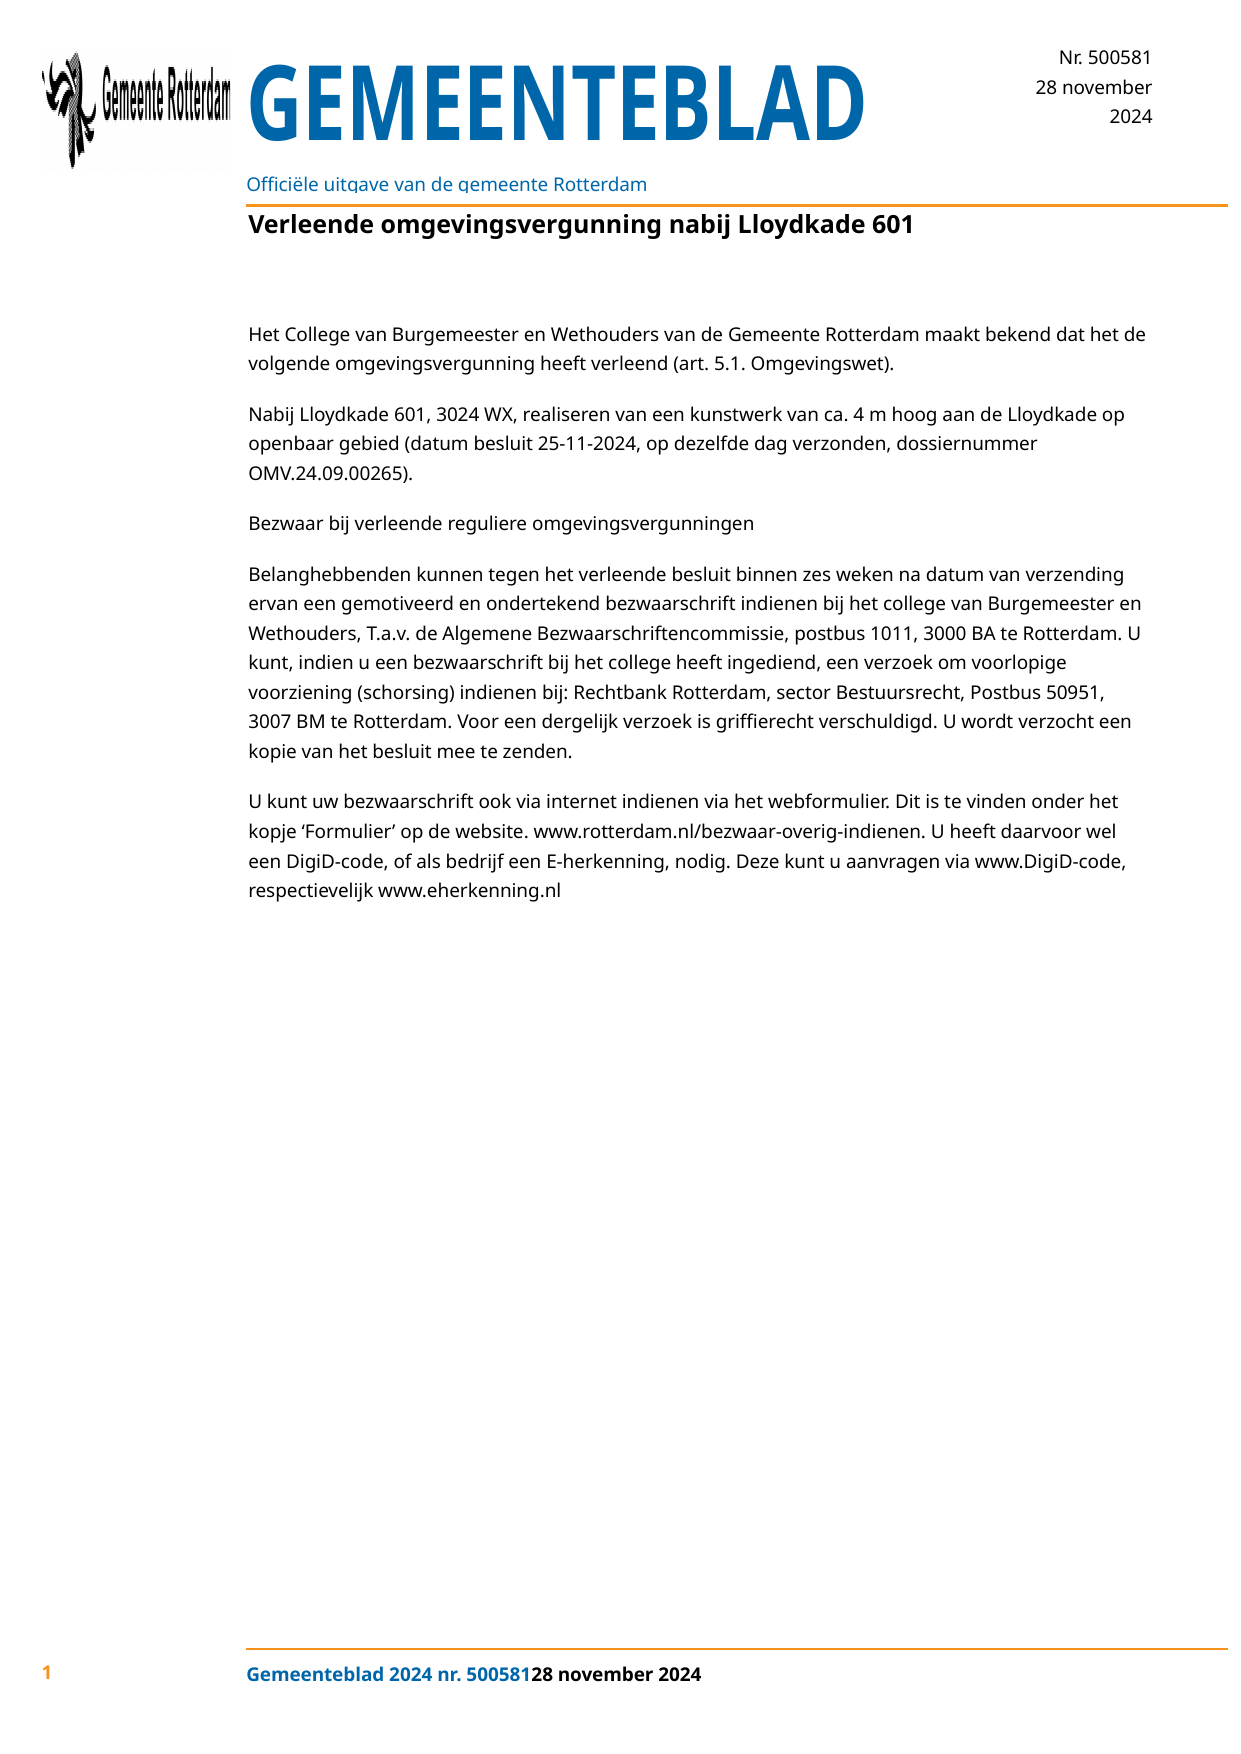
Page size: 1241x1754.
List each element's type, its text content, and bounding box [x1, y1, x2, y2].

picture [41, 47, 231, 172]
text Het College van Burgemeester en Wethouders van de Gemeente Rotterdam maakt bekend dat het de volgende omgevingsvergunning heeft verleend (art. 5.1. Omgevingswet). [248, 321, 1152, 376]
text U kunt uw bezwaarschrift ook via internet indienen via het webformulier. Dit is te vinden onder het kopje ‘Formulier’ op de website. www.rotterdam.nl/bezwaar-overig-indienen. U heeft daarvoor wel een DigiD-code, of als bedrijf een E-herkenning, nodig. Deze kunt u aanvragen via www.DigiD-code, respectievelijk www.eherkenning.nl [248, 789, 1152, 903]
text Bezwaar bij verleende reguliere omgevingsvergunningen [248, 510, 1152, 536]
text Belanghebbenden kunnen tegen het verleende besluit binnen zes weken na datum van verzending ervan een gemotiveerd en ondertekend bezwaarschrift indienen bij het college van Burgemeester en Wethouders, T.a.v. de Algemene Bezwaarschriftencommissie, postbus 1011, 3000 BA te Rotterdam. U kunt, indien u een bezwaarschrift bij het college heeft ingediend, een verzoek om voorlopige voorziening (schorsing) indienen bij: Rechtbank Rotterdam, sector Bestuursrecht, Postbus 50951, 3007 BM te Rotterdam. Voor een dergelijk verzoek is griffierecht verschuldigd. U wordt verzocht een kopie van het besluit mee te zenden. [248, 561, 1152, 764]
text Nabij Lloydkade 601, 3024 WX, realiseren van een kunstwerk van ca. 4 m hoog aan de Lloydkade op openbaar gebied (datum besluit 25-11-2024, op dezelfde dag verzonden, dossiernummer OMV.24.09.00265). [248, 401, 1152, 486]
text Verleende omgevingsvergunning nabij Lloydkade 601 [248, 207, 1152, 241]
